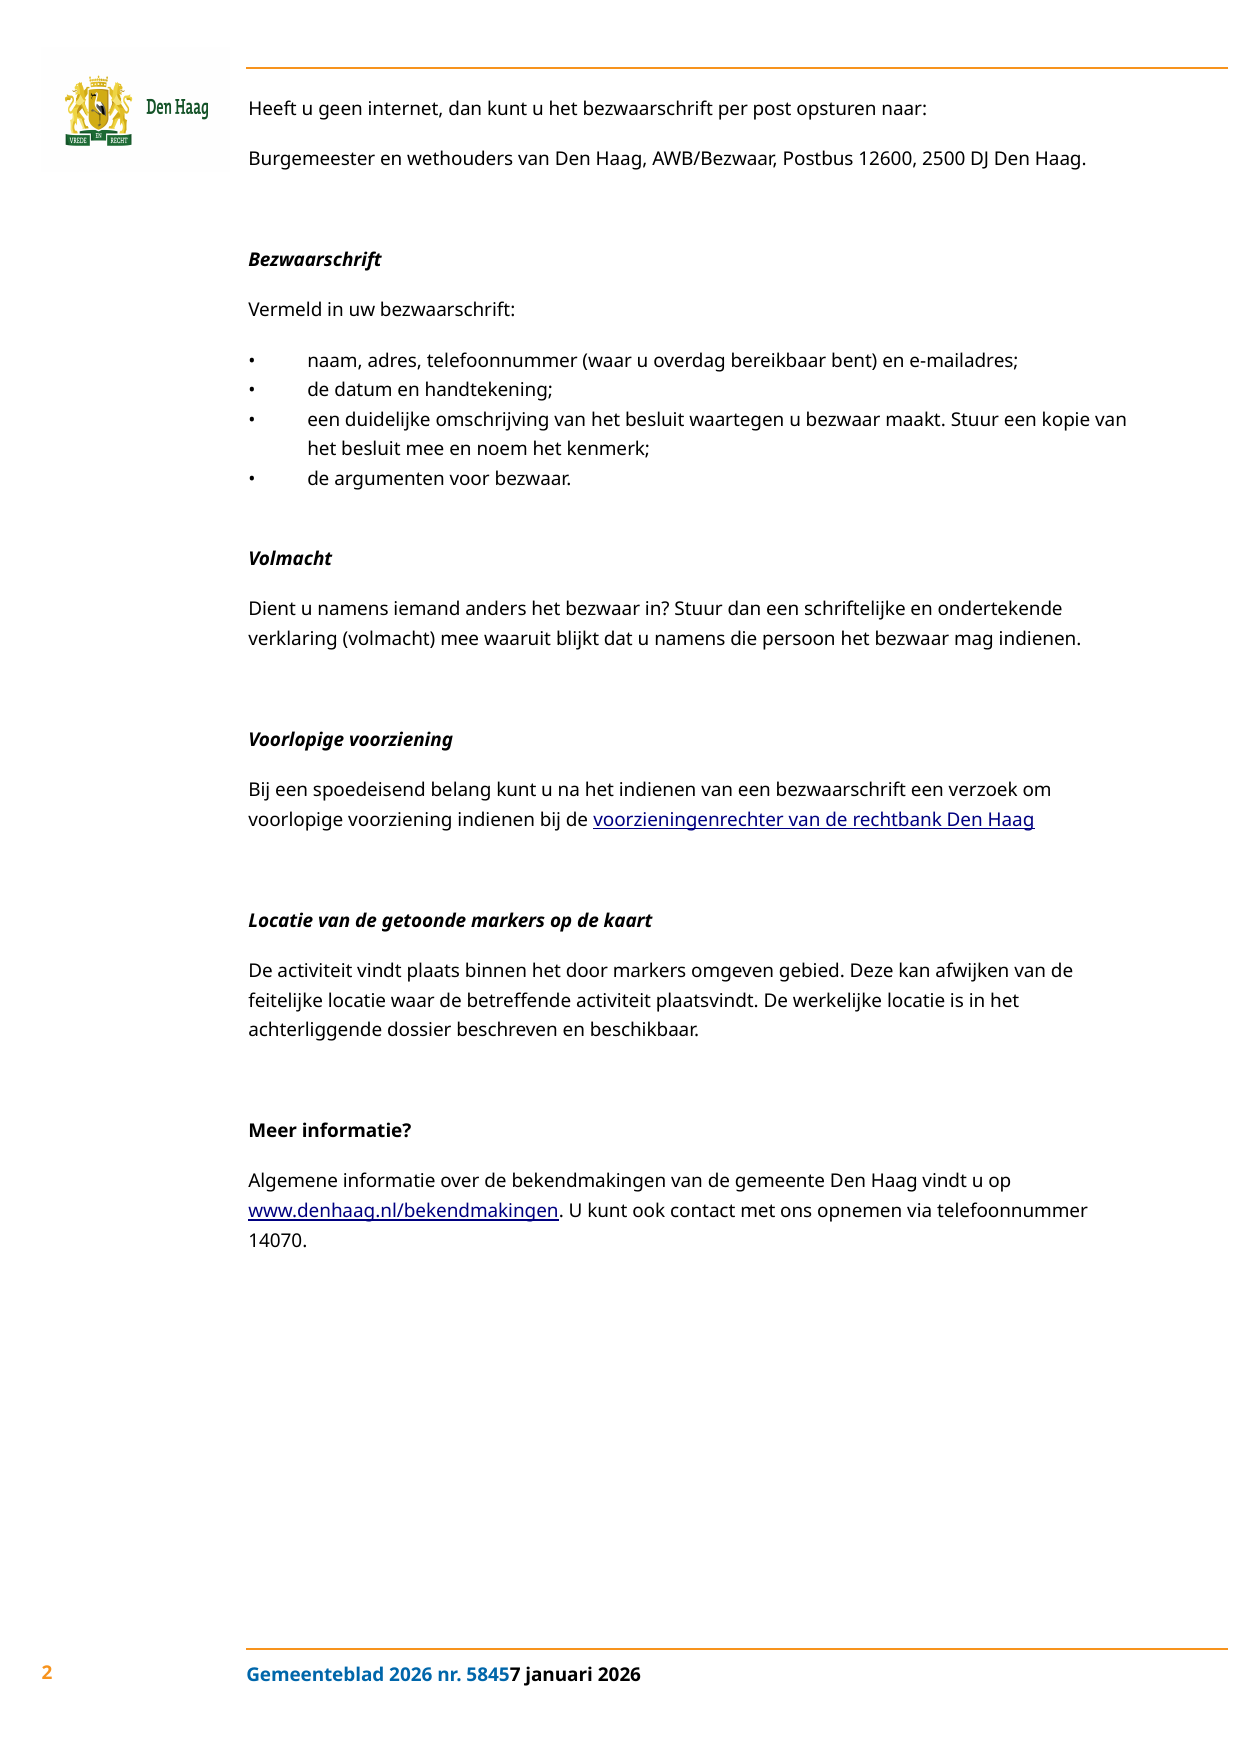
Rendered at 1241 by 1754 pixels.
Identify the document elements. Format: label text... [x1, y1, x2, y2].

text Heeft u geen internet, dan kunt u het bezwaarschrift per post opsturen naar: [248, 95, 1152, 121]
text Locatie van de getoonde markers op de kaart [248, 907, 1152, 933]
text Meer informatie? [248, 1117, 1152, 1143]
text Vermeld in uw bezwaarschrift: [248, 296, 1152, 322]
picture [41, 47, 231, 172]
list naam, adres, telefoonnummer (waar u overdag bereikbaar bent) en e-mailadres; [248, 347, 1152, 373]
text Algemene informatie over de bekendmakingen van de gemeente Den Haag vindt u op www.denhaag.nl/bekendmakingen. U kunt ook contact met ons opnemen via telefoonnummer 14070. [248, 1168, 1152, 1253]
list de argumenten voor bezwaar. [248, 465, 1152, 491]
text Volmacht [248, 545, 1152, 571]
list de datum en handtekening; [248, 376, 1152, 402]
text Bezwaarschrift [248, 246, 1152, 272]
text Dient u namens iemand anders het bezwaar in? Stuur dan een schriftelijke en ondertekende verklaring (volmacht) mee waaruit blijkt dat u namens die persoon het bezwaar mag indienen. [248, 596, 1152, 651]
list een duidelijke omschrijving van het besluit waartegen u bezwaar maakt. Stuur een kopie van het besluit mee en noem het kenmerk; [248, 406, 1152, 461]
text Bij een spoedeisend belang kunt u na het indienen van een bezwaarschrift een verzoek om voorlopige voorziening indienen bij de voorzieningenrechter van de rechtbank Den Haag [248, 776, 1152, 832]
text Burgemeester en wethouders van Den Haag, AWB/Bezwaar, Postbus 12600, 2500 DJ Den Haag. [248, 145, 1152, 171]
text Voorlopige voorziening [248, 726, 1152, 752]
text De activiteit vindt plaats binnen het door markers omgeven gebied. Deze kan afwijken van de feitelijke locatie waar de betreffende activiteit plaatsvindt. De werkelijke locatie is in het achterliggende dossier beschreven en beschikbaar. [248, 957, 1152, 1042]
